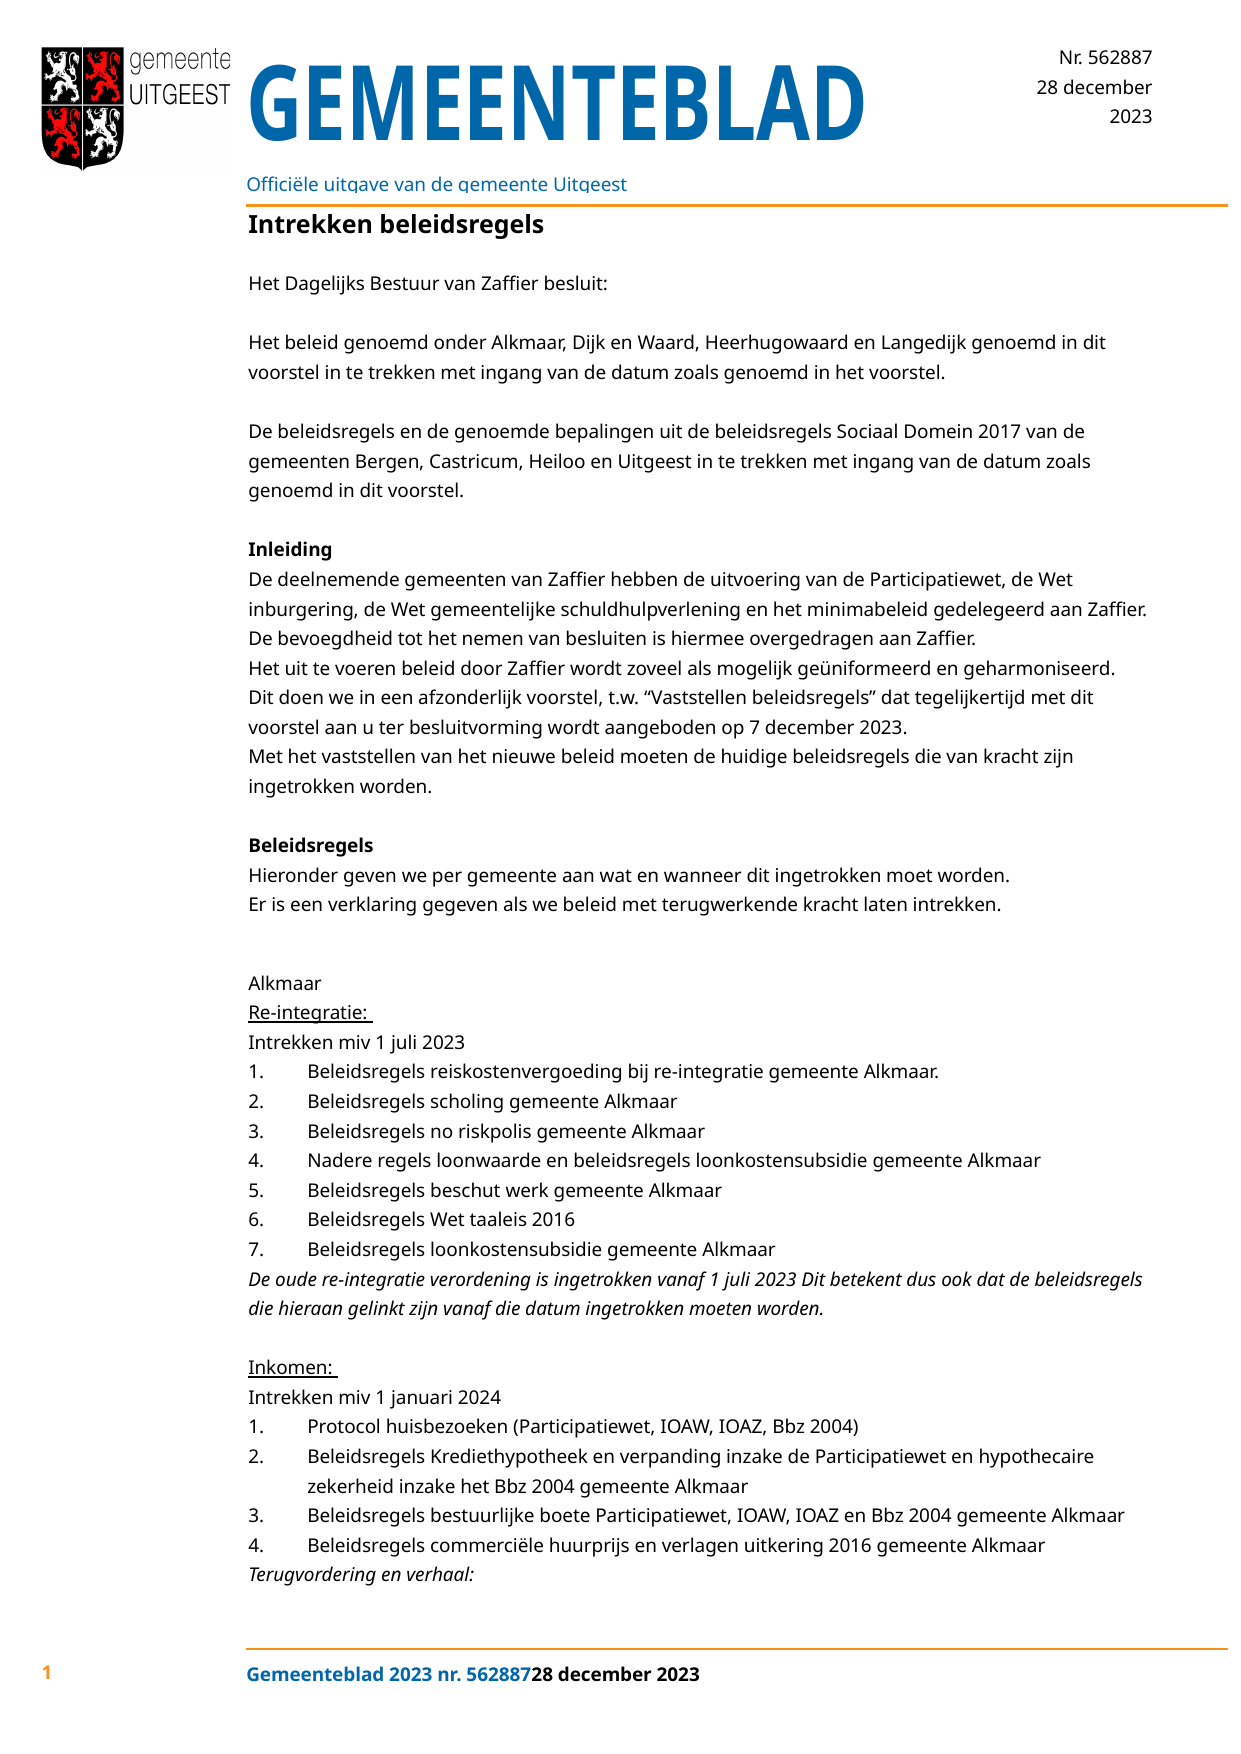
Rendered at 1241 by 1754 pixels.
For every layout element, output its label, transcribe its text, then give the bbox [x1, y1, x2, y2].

text Intrekken miv 1 juli 2023 [248, 1029, 1152, 1055]
text Inleiding [248, 537, 1152, 562]
text Er is een verklaring gegeven als we beleid met terugwerkende kracht laten intrekken. [248, 892, 1152, 917]
list Beleidsregels scholing gemeente Alkmaar [248, 1088, 1152, 1114]
list Nadere regels loonwaarde en beleidsregels loonkostensubsidie gemeente Alkmaar [248, 1147, 1152, 1173]
text Terugvordering en verhaal: [248, 1562, 1152, 1587]
list Beleidsregels no riskpolis gemeente Alkmaar [248, 1118, 1152, 1143]
list Beleidsregels beschut werk gemeente Alkmaar [248, 1177, 1152, 1203]
list Beleidsregels bestuurlijke boete Participatiewet, IOAW, IOAZ en Bbz 2004 gemeente Alkmaar [248, 1502, 1152, 1528]
text Re-integratie: [248, 999, 1152, 1025]
text De deelnemende gemeenten van Zaffier hebben de uitvoering van de Participatiewet, de Wet inburgering, de Wet gemeentelijke schuldhulpverlening en het minimabeleid gedelegeerd aan Zaffier. De bevoegdheid tot het nemen van besluiten is hiermee overgedragen aan Zaffier. [248, 566, 1152, 651]
text Hieronder geven we per gemeente aan wat en wanneer dit ingetrokken moet worden. [248, 862, 1152, 888]
table_header Alkmaar [248, 971, 1152, 996]
text Intrekken miv 1 januari 2024 [248, 1384, 1152, 1410]
picture [41, 47, 231, 172]
text De oude re-integratie verordening is ingetrokken vanaf 1 juli 2023 Dit betekent dus ook dat de beleidsregels die hieraan gelinkt zijn vanaf die datum ingetrokken moeten worden. [248, 1266, 1152, 1321]
list Beleidsregels reiskostenvergoeding bij re-integratie gemeente Alkmaar. [248, 1059, 1152, 1084]
list Beleidsregels loonkostensubsidie gemeente Alkmaar [248, 1236, 1152, 1262]
list Beleidsregels commerciële huurprijs en verlagen uitkering 2016 gemeente Alkmaar [248, 1532, 1152, 1558]
text Dit doen we in een afzonderlijk voorstel, t.w. “Vaststellen beleidsregels” dat tegelijkertijd met dit voorstel aan u ter besluitvorming wordt aangeboden op 7 december 2023. [248, 684, 1152, 740]
text Inkomen: [248, 1354, 1152, 1380]
text Het beleid genoemd onder Alkmaar, Dijk en Waard, Heerhugowaard en Langedijk genoemd in dit voorstel in te trekken met ingang van de datum zoals genoemd in het voorstel. [248, 329, 1152, 385]
text Het uit te voeren beleid door Zaffier wordt zoveel als mogelijk geüniformeerd en geharmoniseerd. [248, 655, 1152, 681]
list Beleidsregels Wet taaleis 2016 [248, 1207, 1152, 1232]
text Het Dagelijks Bestuur van Zaffier besluit: [248, 270, 1152, 296]
list Protocol huisbezoeken (Participatiewet, IOAW, IOAZ, Bbz 2004) [248, 1414, 1152, 1439]
text De beleidsregels en de genoemde bepalingen uit de beleidsregels Sociaal Domein 2017 van de gemeenten Bergen, Castricum, Heiloo en Uitgeest in te trekken met ingang van de datum zoals genoemd in dit voorstel. [248, 418, 1152, 503]
list Beleidsregels Krediethypotheek en verpanding inzake de Participatiewet en hypothecaire zekerheid inzake het Bbz 2004 gemeente Alkmaar [248, 1443, 1152, 1498]
text Met het vaststellen van het nieuwe beleid moeten de huidige beleidsregels die van kracht zijn ingetrokken worden. [248, 744, 1152, 799]
text Intrekken beleidsregels [248, 207, 1152, 241]
text Beleidsregels [248, 832, 1152, 858]
